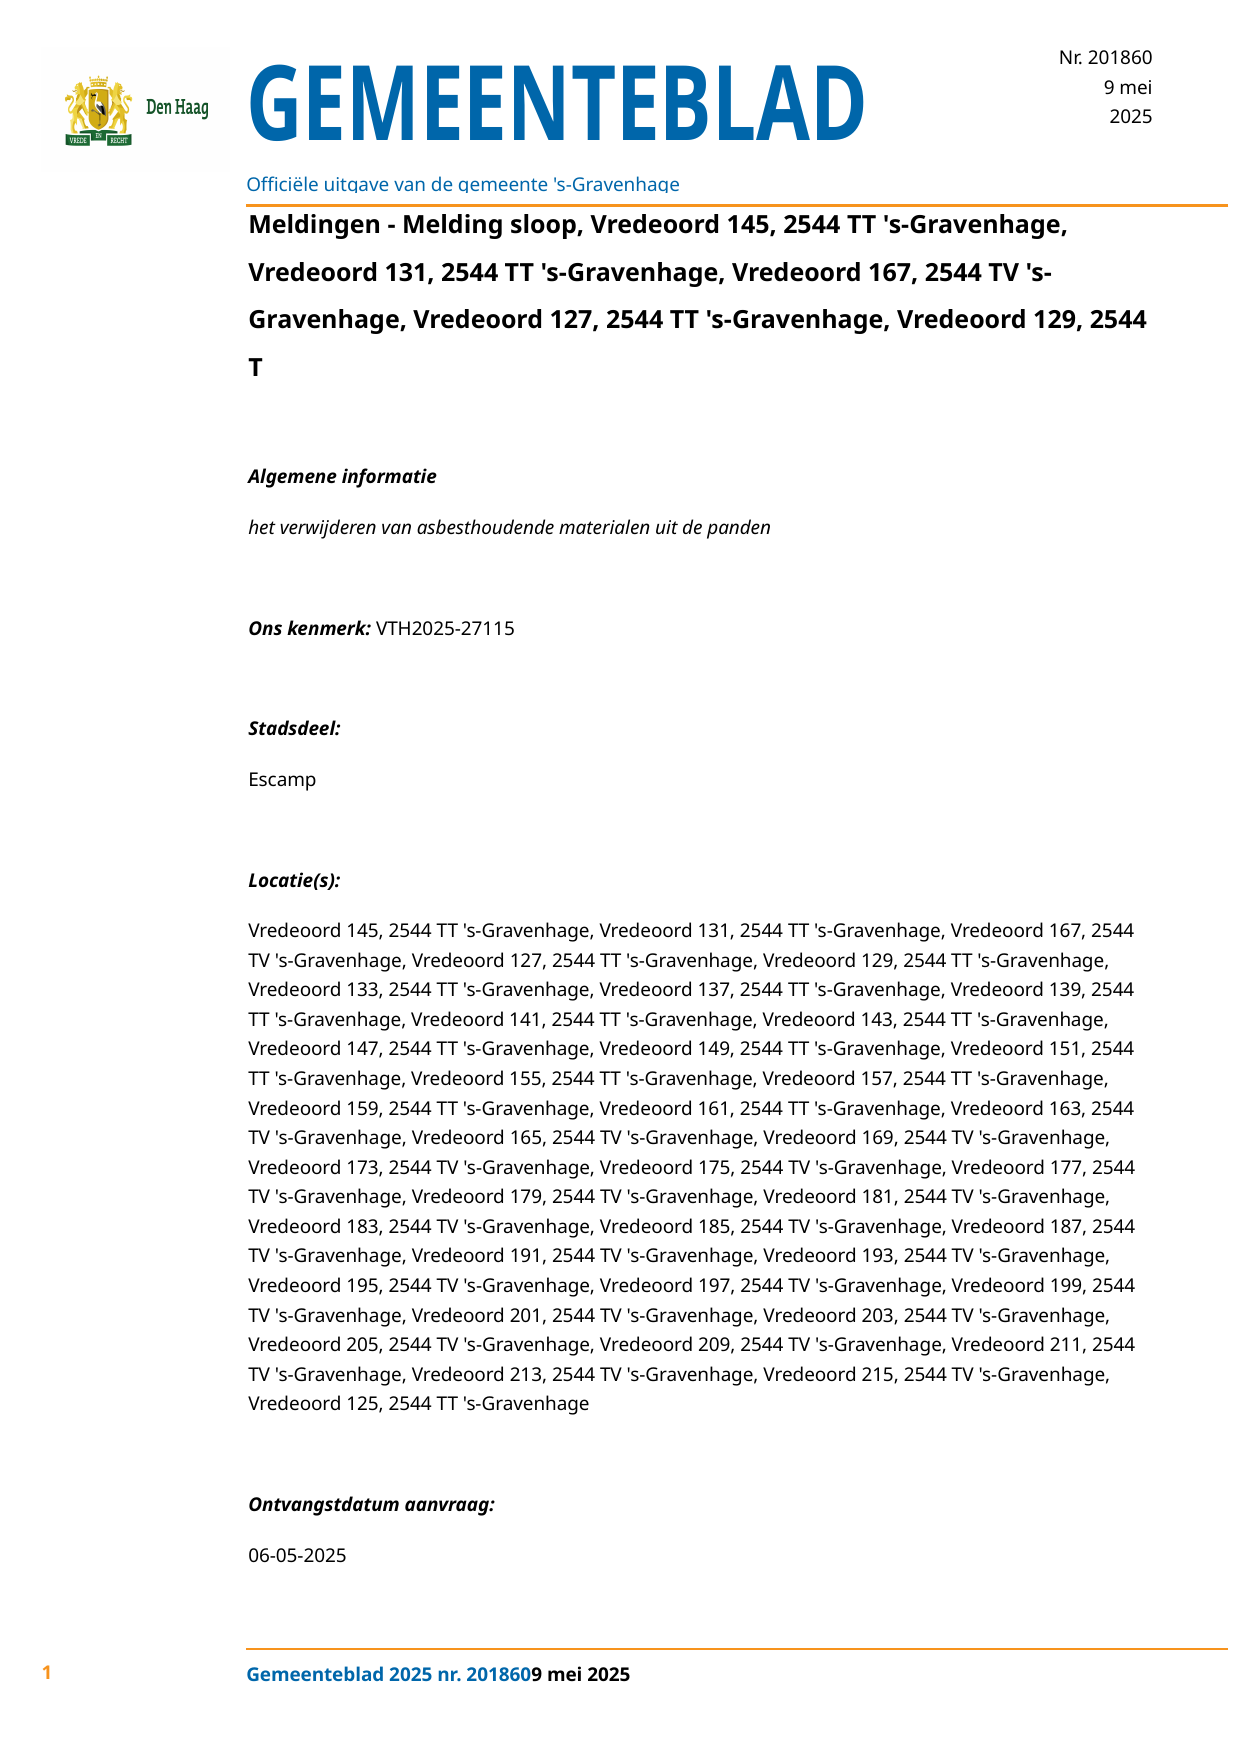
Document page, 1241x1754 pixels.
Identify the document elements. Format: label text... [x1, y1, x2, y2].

text Vredeoord 145, 2544 TT 's-Gravenhage, Vredeoord 131, 2544 TT 's-Gravenhage, Vredeoord 167, 2544 TV 's-Gravenhage, Vredeoord 127, 2544 TT 's-Gravenhage, Vredeoord 129, 2544 TT 's-Gravenhage, Vredeoord 133, 2544 TT 's-Gravenhage, Vredeoord 137, 2544 TT 's-Gravenhage, Vredeoord 139, 2544 TT 's-Gravenhage, Vredeoord 141, 2544 TT 's-Gravenhage, Vredeoord 143, 2544 TT 's-Gravenhage, Vredeoord 147, 2544 TT 's-Gravenhage, Vredeoord 149, 2544 TT 's-Gravenhage, Vredeoord 151, 2544 TT 's-Gravenhage, Vredeoord 155, 2544 TT 's-Gravenhage, Vredeoord 157, 2544 TT 's-Gravenhage, Vredeoord 159, 2544 TT 's-Gravenhage, Vredeoord 161, 2544 TT 's-Gravenhage, Vredeoord 163, 2544 TV 's-Gravenhage, Vredeoord 165, 2544 TV 's-Gravenhage, Vredeoord 169, 2544 TV 's-Gravenhage, Vredeoord 173, 2544 TV 's-Gravenhage, Vredeoord 175, 2544 TV 's-Gravenhage, Vredeoord 177, 2544 TV 's-Gravenhage, Vredeoord 179, 2544 TV 's-Gravenhage, Vredeoord 181, 2544 TV 's-Gravenhage, Vredeoord 183, 2544 TV 's-Gravenhage, Vredeoord 185, 2544 TV 's-Gravenhage, Vredeoord 187, 2544 TV 's-Gravenhage, Vredeoord 191, 2544 TV 's-Gravenhage, Vredeoord 193, 2544 TV 's-Gravenhage, Vredeoord 195, 2544 TV 's-Gravenhage, Vredeoord 197, 2544 TV 's-Gravenhage, Vredeoord 199, 2544 TV 's-Gravenhage, Vredeoord 201, 2544 TV 's-Gravenhage, Vredeoord 203, 2544 TV 's-Gravenhage, Vredeoord 205, 2544 TV 's-Gravenhage, Vredeoord 209, 2544 TV 's-Gravenhage, Vredeoord 211, 2544 TV 's-Gravenhage, Vredeoord 213, 2544 TV 's-Gravenhage, Vredeoord 215, 2544 TV 's-Gravenhage, Vredeoord 125, 2544 TT 's-Gravenhage [248, 917, 1152, 1416]
text Locatie(s): [248, 867, 1152, 893]
text Ons kenmerk: VTH2025-27115 [248, 615, 1152, 641]
text Algemene informatie [248, 463, 1152, 489]
picture [41, 47, 231, 172]
text het verwijderen van asbesthoudende materialen uit de panden [248, 514, 1152, 540]
text 06-05-2025 [248, 1542, 1152, 1568]
text Meldingen - Melding sloop, Vredeoord 145, 2544 TT 's-Gravenhage, Vredeoord 131, 2544 TT 's-Gravenhage, Vredeoord 167, 2544 TV 's-Gravenhage, Vredeoord 127, 2544 TT 's-Gravenhage, Vredeoord 129, 2544 T [248, 207, 1152, 384]
text Ontvangstdatum aanvraag: [248, 1491, 1152, 1517]
text Stadsdeel: [248, 716, 1152, 741]
text Escamp [248, 766, 1152, 792]
